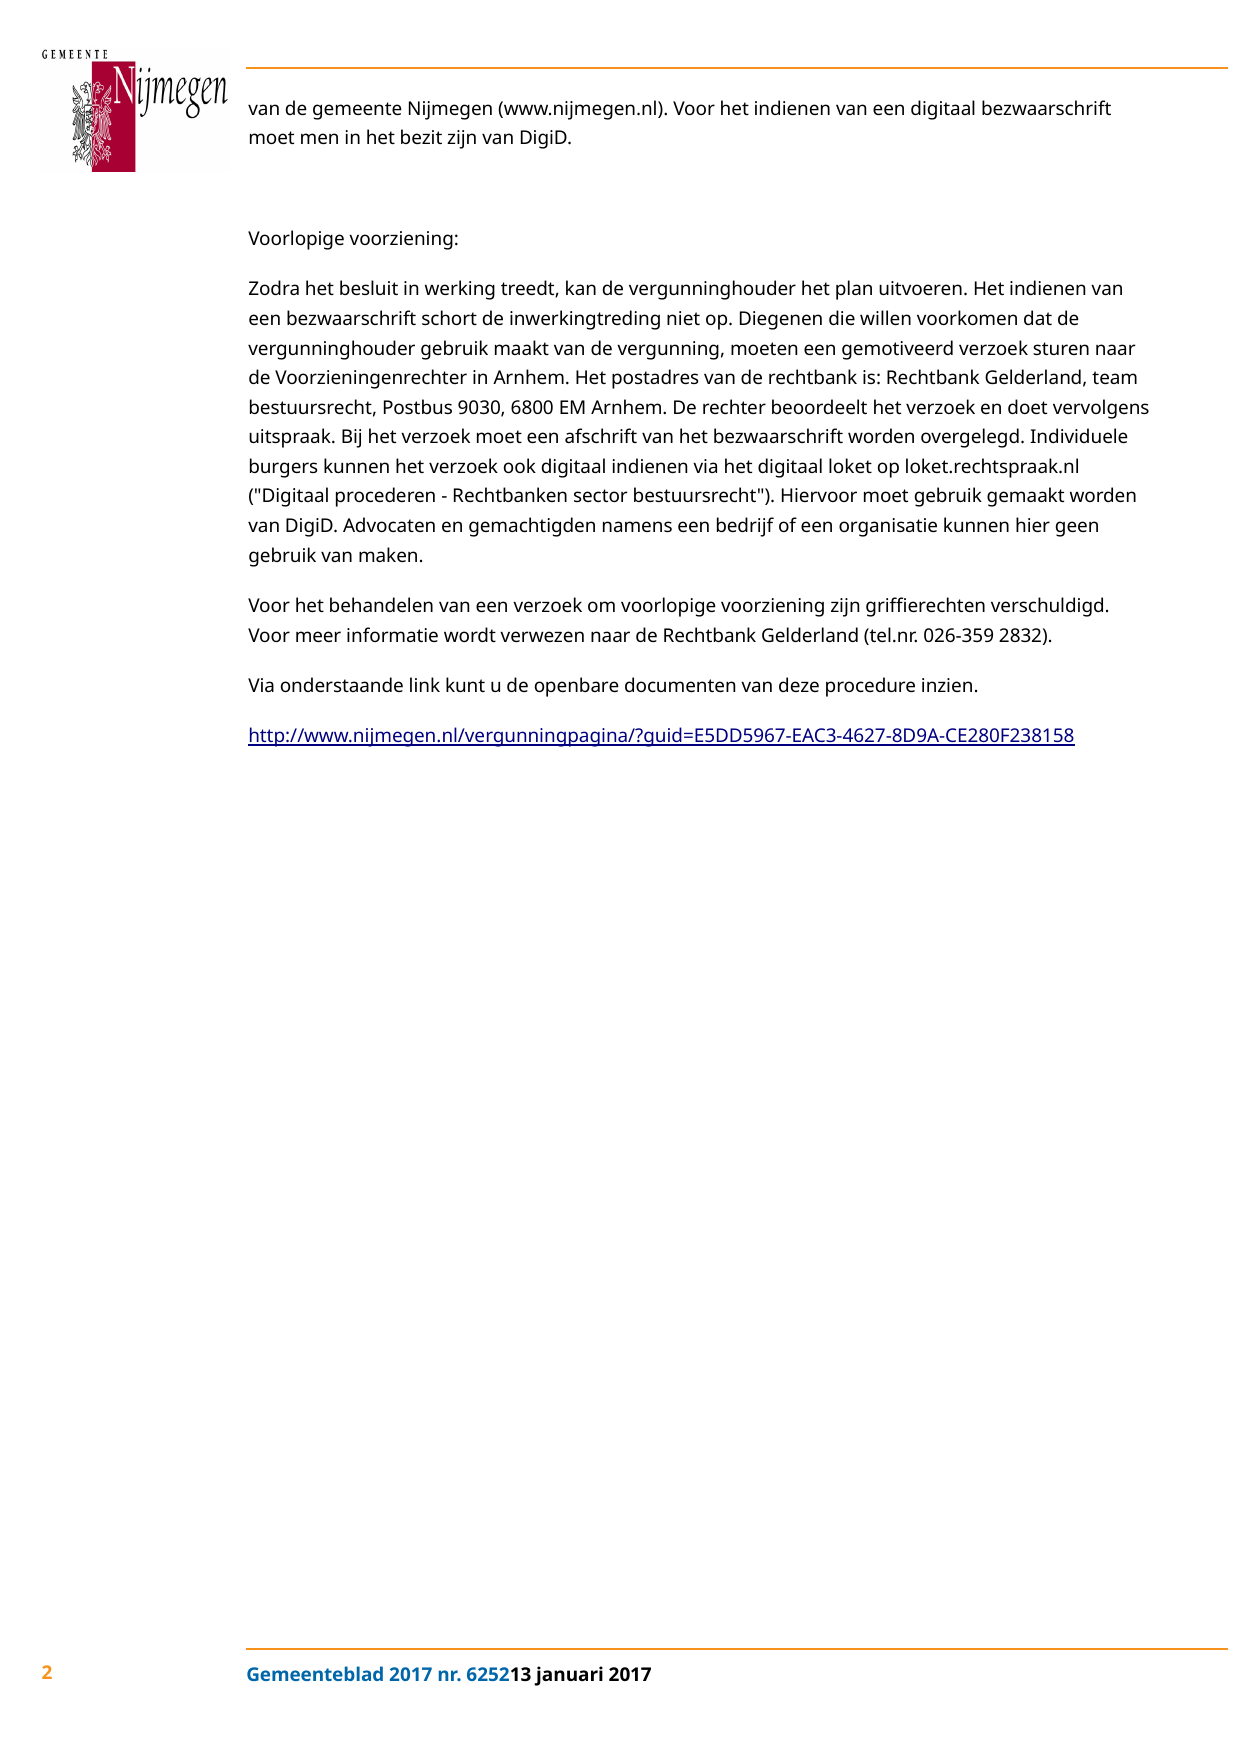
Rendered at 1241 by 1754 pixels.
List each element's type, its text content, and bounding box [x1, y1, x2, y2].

text Via onderstaande link kunt u de openbare documenten van deze procedure inzien. [248, 672, 1152, 698]
text van de gemeente Nijmegen (www.nijmegen.nl). Voor het indienen van een digitaal bezwaarschrift moet men in het bezit zijn van DigiD. [248, 95, 1152, 150]
text Zodra het besluit in werking treedt, kan de vergunninghouder het plan uitvoeren. Het indienen van een bezwaarschrift schort de inwerkingtreding niet op. Diegenen die willen voorkomen dat de vergunninghouder gebruik maakt van de vergunning, moeten een gemotiveerd verzoek sturen naar de Voorzieningenrechter in Arnhem. Het postadres van de rechtbank is: Rechtbank Gelderland, team bestuursrecht, Postbus 9030, 6800 EM Arnhem. De rechter beoordeelt het verzoek en doet vervolgens uitspraak. Bij het verzoek moet een afschrift van het bezwaarschrift worden overgelegd. Individuele burgers kunnen het verzoek ook digitaal indienen via het digitaal loket op loket.rechtspraak.nl ("Digitaal procederen - Rechtbanken sector bestuursrecht"). Hiervoor moet gebruik gemaakt worden van DigiD. Advocaten en gemachtigden namens een bedrijf of een organisatie kunnen hier geen gebruik van maken. [248, 276, 1152, 568]
text Voorlopige voorziening: [248, 225, 1152, 251]
text Voor het behandelen van een verzoek om voorlopige voorziening zijn griffierechten verschuldigd. Voor meer informatie wordt verwezen naar de Rechtbank Gelderland (tel.nr. 026-359 2832). [248, 592, 1152, 648]
picture [41, 47, 231, 172]
text http://www.nijmegen.nl/vergunningpagina/?guid=E5DD5967-EAC3-4627-8D9A-CE280F238158 [248, 723, 1152, 748]
